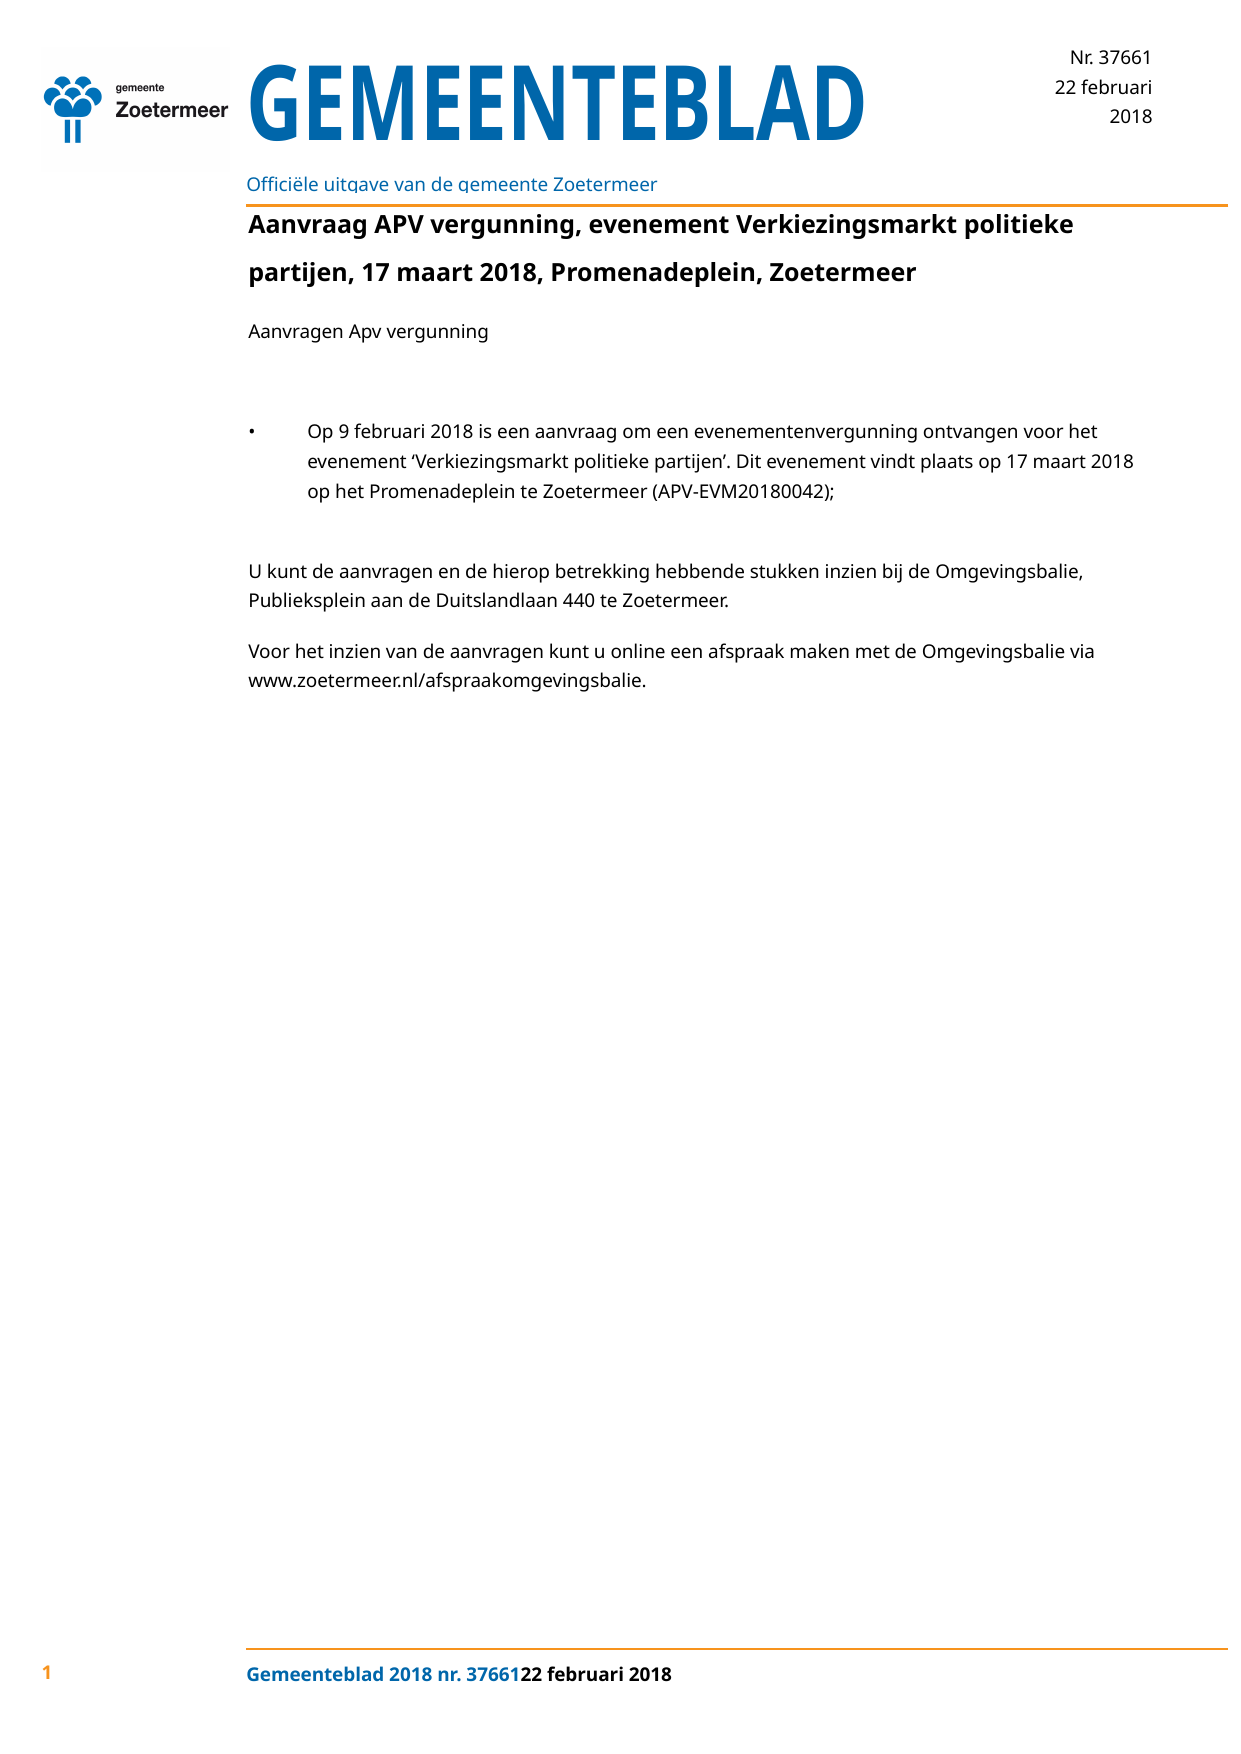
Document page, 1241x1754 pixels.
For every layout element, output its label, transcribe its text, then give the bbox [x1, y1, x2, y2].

text Aanvragen Apv vergunning [248, 318, 1152, 344]
text Voor het inzien van de aanvragen kunt u online een afspraak maken met de Omgevingsbalie via www.zoetermeer.nl/afspraakomgevingsbalie. [248, 638, 1152, 693]
text U kunt de aanvragen en de hierop betrekking hebbende stukken inzien bij de Omgevingsbalie, Publieksplein aan de Duitslandlaan 440 te Zoetermeer. [248, 558, 1152, 613]
text Aanvraag APV vergunning, evenement Verkiezingsmarkt politieke partijen, 17 maart 2018, Promenadeplein, Zoetermeer [248, 207, 1152, 288]
picture [41, 47, 231, 172]
list Op 9 februari 2018 is een aanvraag om een evenementenvergunning ontvangen voor het evenement ‘Verkiezingsmarkt politieke partijen’. Dit evenement vindt plaats op 17 maart 2018 op het Promenadeplein te Zoetermeer (APV-EVM20180042); [248, 419, 1152, 504]
